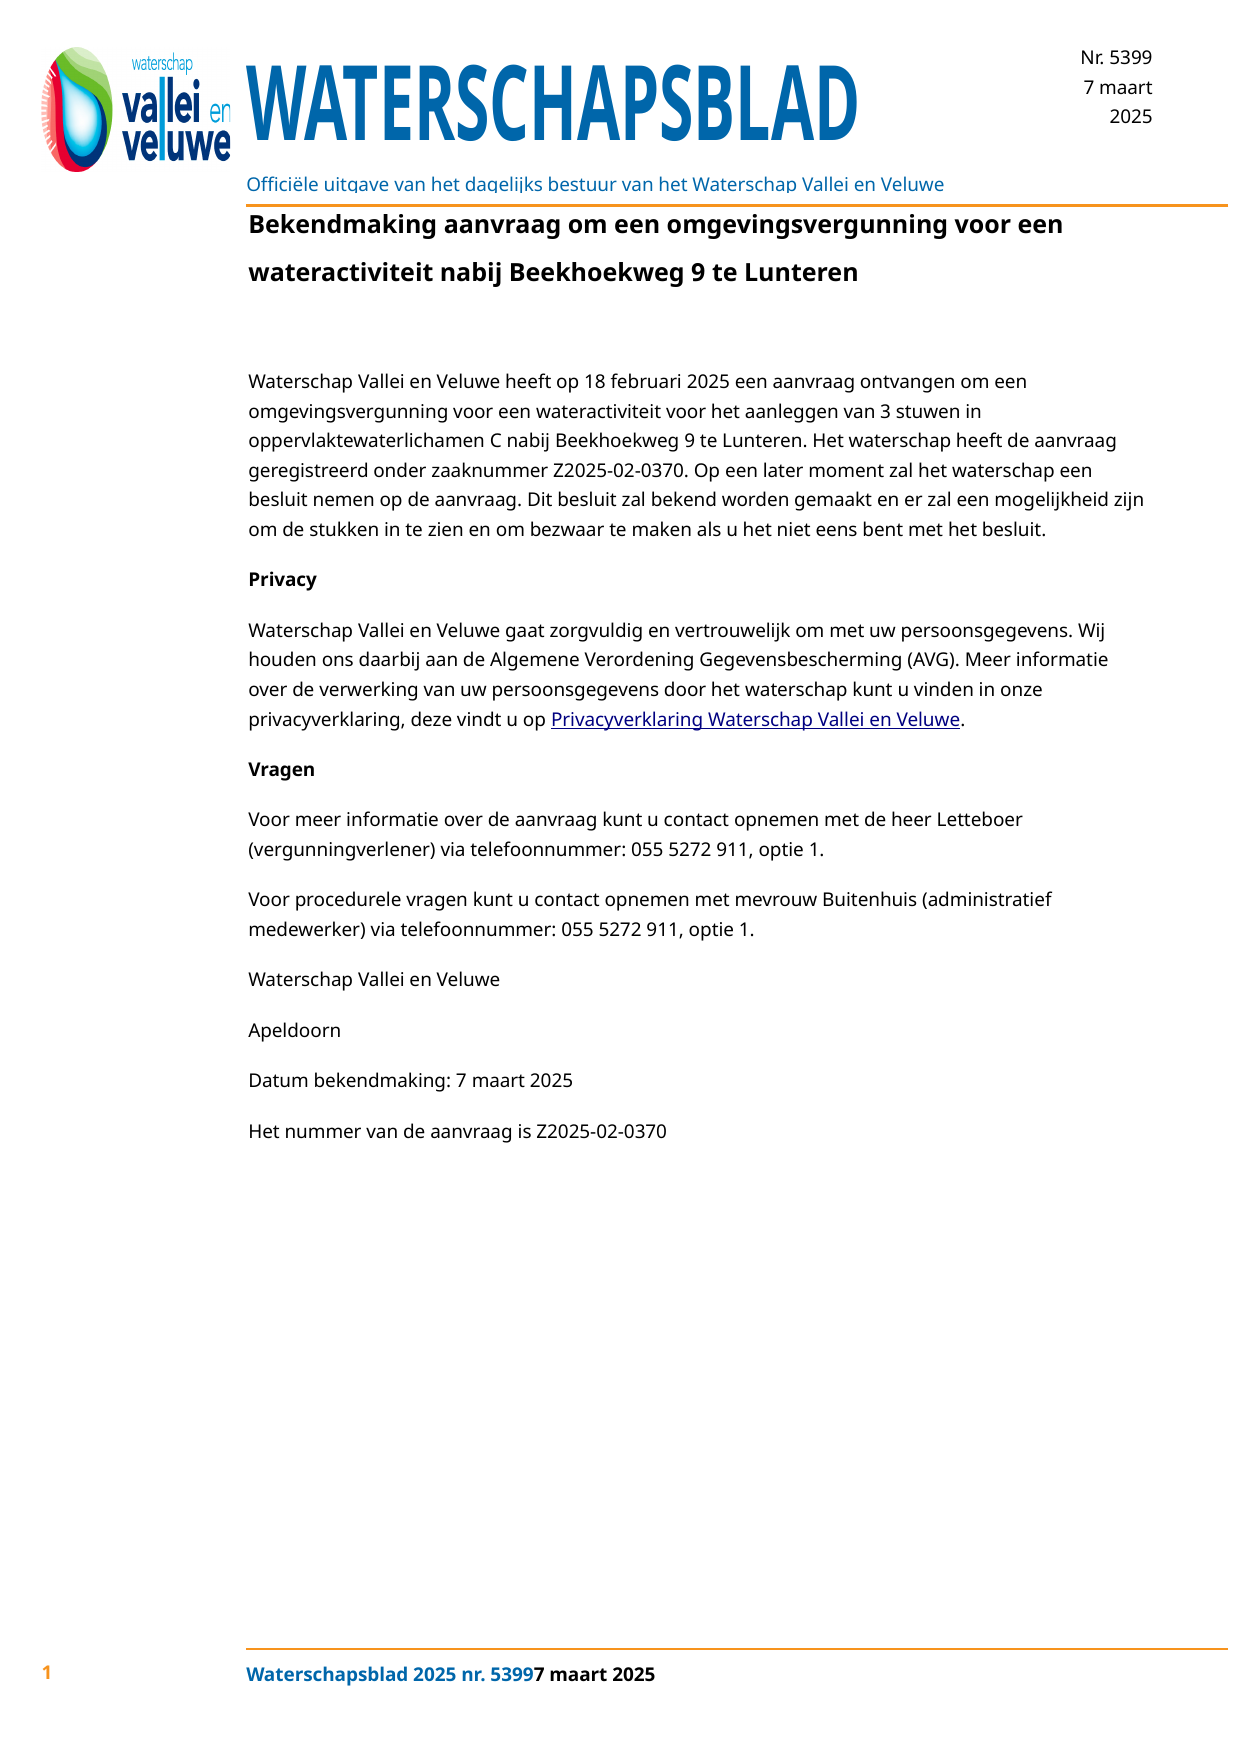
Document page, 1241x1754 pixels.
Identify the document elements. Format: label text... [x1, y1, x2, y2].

text Privacy [248, 567, 1152, 592]
picture [41, 47, 231, 172]
text Voor meer informatie over de aanvraag kunt u contact opnemen met de heer Letteboer (vergunningverlener) via telefoonnummer: 055 5272 911, optie 1. [248, 807, 1152, 862]
text Het nummer van de aanvraag is Z2025-02-0370 [248, 1118, 1152, 1144]
text Voor procedurele vragen kunt u contact opnemen met mevrouw Buitenhuis (administratief medewerker) via telefoonnummer: 055 5272 911, optie 1. [248, 887, 1152, 942]
text Apeldoorn [248, 1017, 1152, 1043]
text Vragen [248, 756, 1152, 782]
text Waterschap Vallei en Veluwe heeft op 18 februari 2025 een aanvraag ontvangen om een omgevingsvergunning voor een wateractiviteit voor het aanleggen van 3 stuwen in oppervlaktewaterlichamen C nabij Beekhoekweg 9 te Lunteren. Het waterschap heeft de aanvraag geregistreerd onder zaaknummer Z2025-02-0370. Op een later moment zal het waterschap een besluit nemen op de aanvraag. Dit besluit zal bekend worden gemaakt en er zal een mogelijkheid zijn om de stukken in te zien en om bezwaar te maken als u het niet eens bent met het besluit. [248, 368, 1152, 542]
text Waterschap Vallei en Veluwe [248, 967, 1152, 992]
text Waterschap Vallei en Veluwe gaat zorgvuldig en vertrouwelijk om met uw persoonsgegevens. Wij houden ons daarbij aan de Algemene Verordening Gegevensbescherming (AVG). Meer informatie over de verwerking van uw persoonsgegevens door het waterschap kunt u vinden in onze privacyverklaring, deze vindt u op Privacyverklaring Waterschap Vallei en Veluwe. [248, 617, 1152, 732]
text Bekendmaking aanvraag om een omgevingsvergunning voor een wateractiviteit nabij Beekhoekweg 9 te Lunteren [248, 207, 1152, 288]
text Datum bekendmaking: 7 maart 2025 [248, 1067, 1152, 1093]
